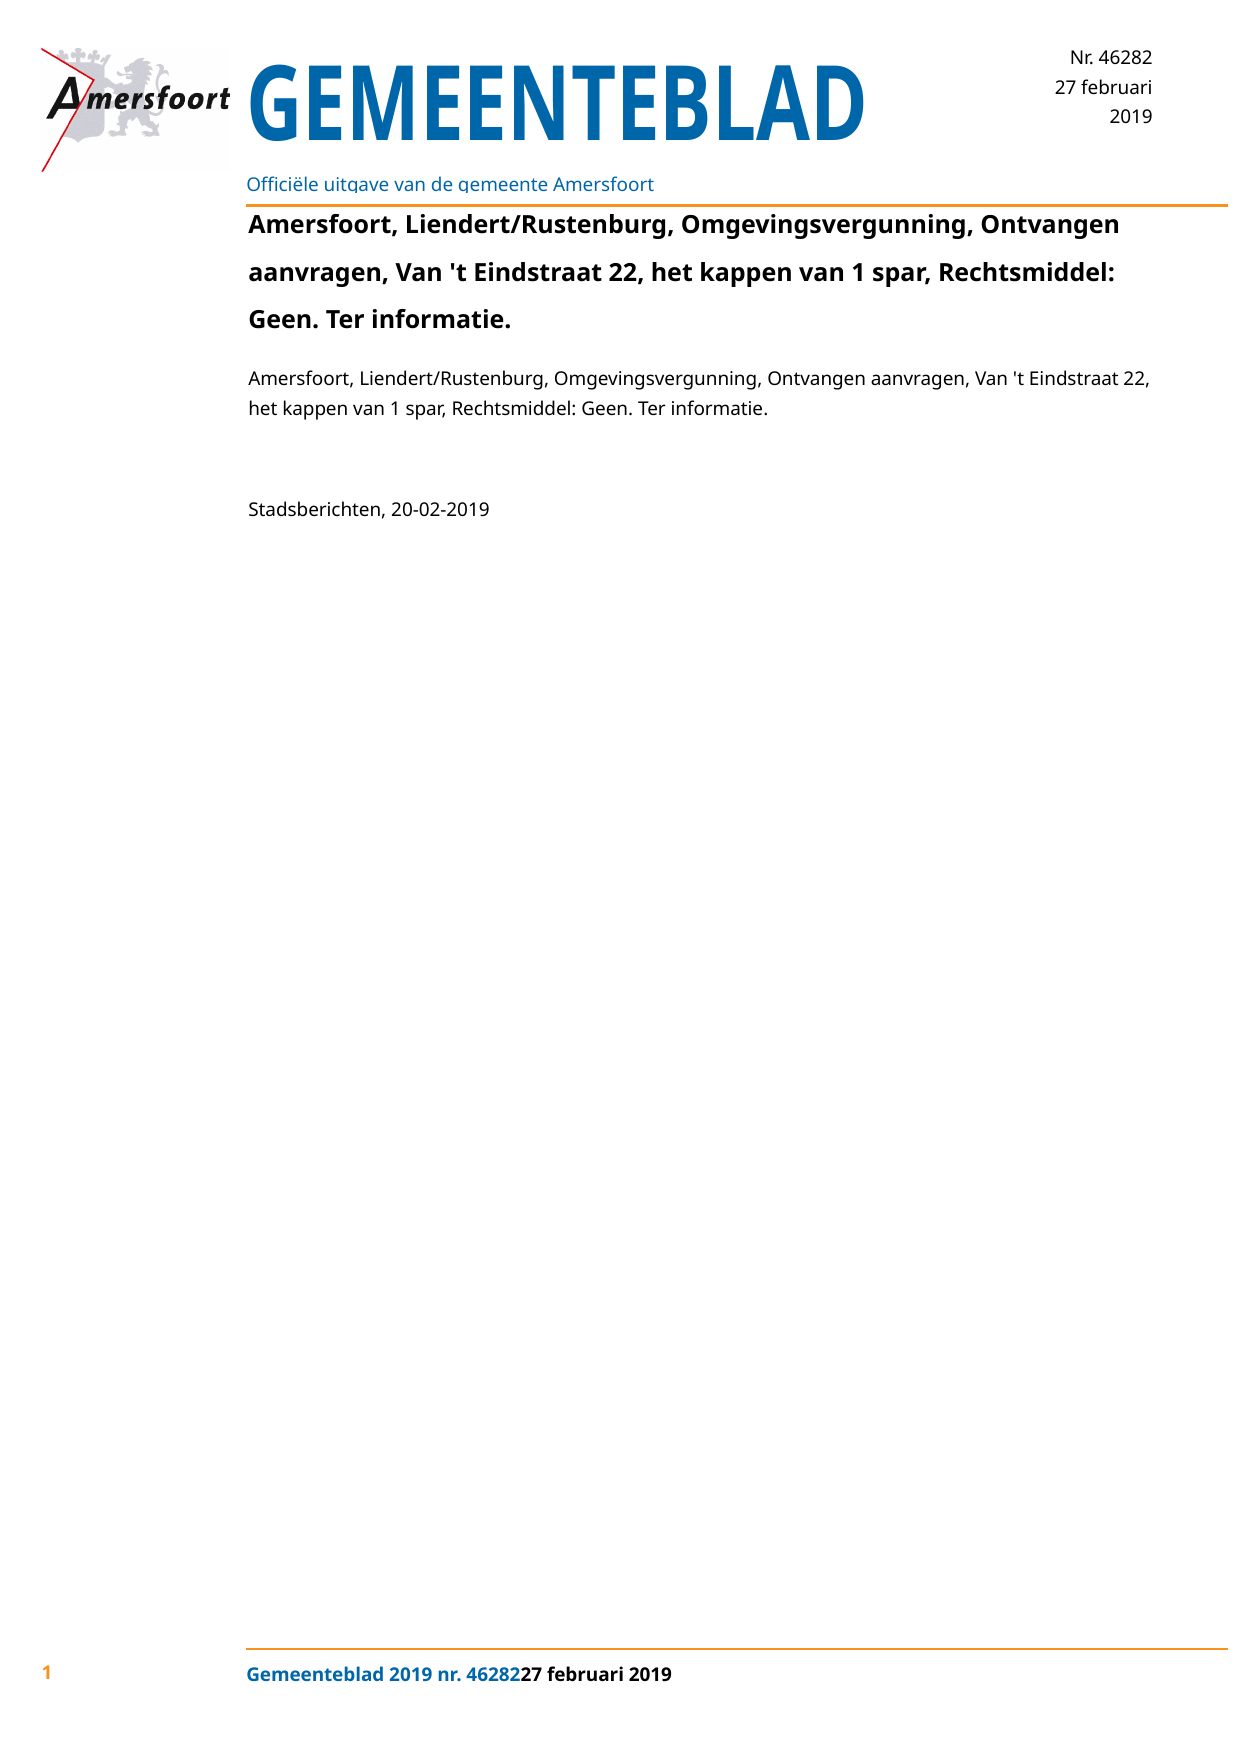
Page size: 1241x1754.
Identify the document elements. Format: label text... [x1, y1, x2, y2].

text Amersfoort, Liendert/Rustenburg, Omgevingsvergunning, Ontvangen aanvragen, Van 't Eindstraat 22, het kappen van 1 spar, Rechtsmiddel: Geen. Ter informatie. [248, 366, 1152, 421]
text Stadsberichten, 20-02-2019 [248, 496, 1152, 522]
picture [41, 47, 231, 172]
text Amersfoort, Liendert/Rustenburg, Omgevingsvergunning, Ontvangen aanvragen, Van 't Eindstraat 22, het kappen van 1 spar, Rechtsmiddel: Geen. Ter informatie. [248, 207, 1152, 336]
